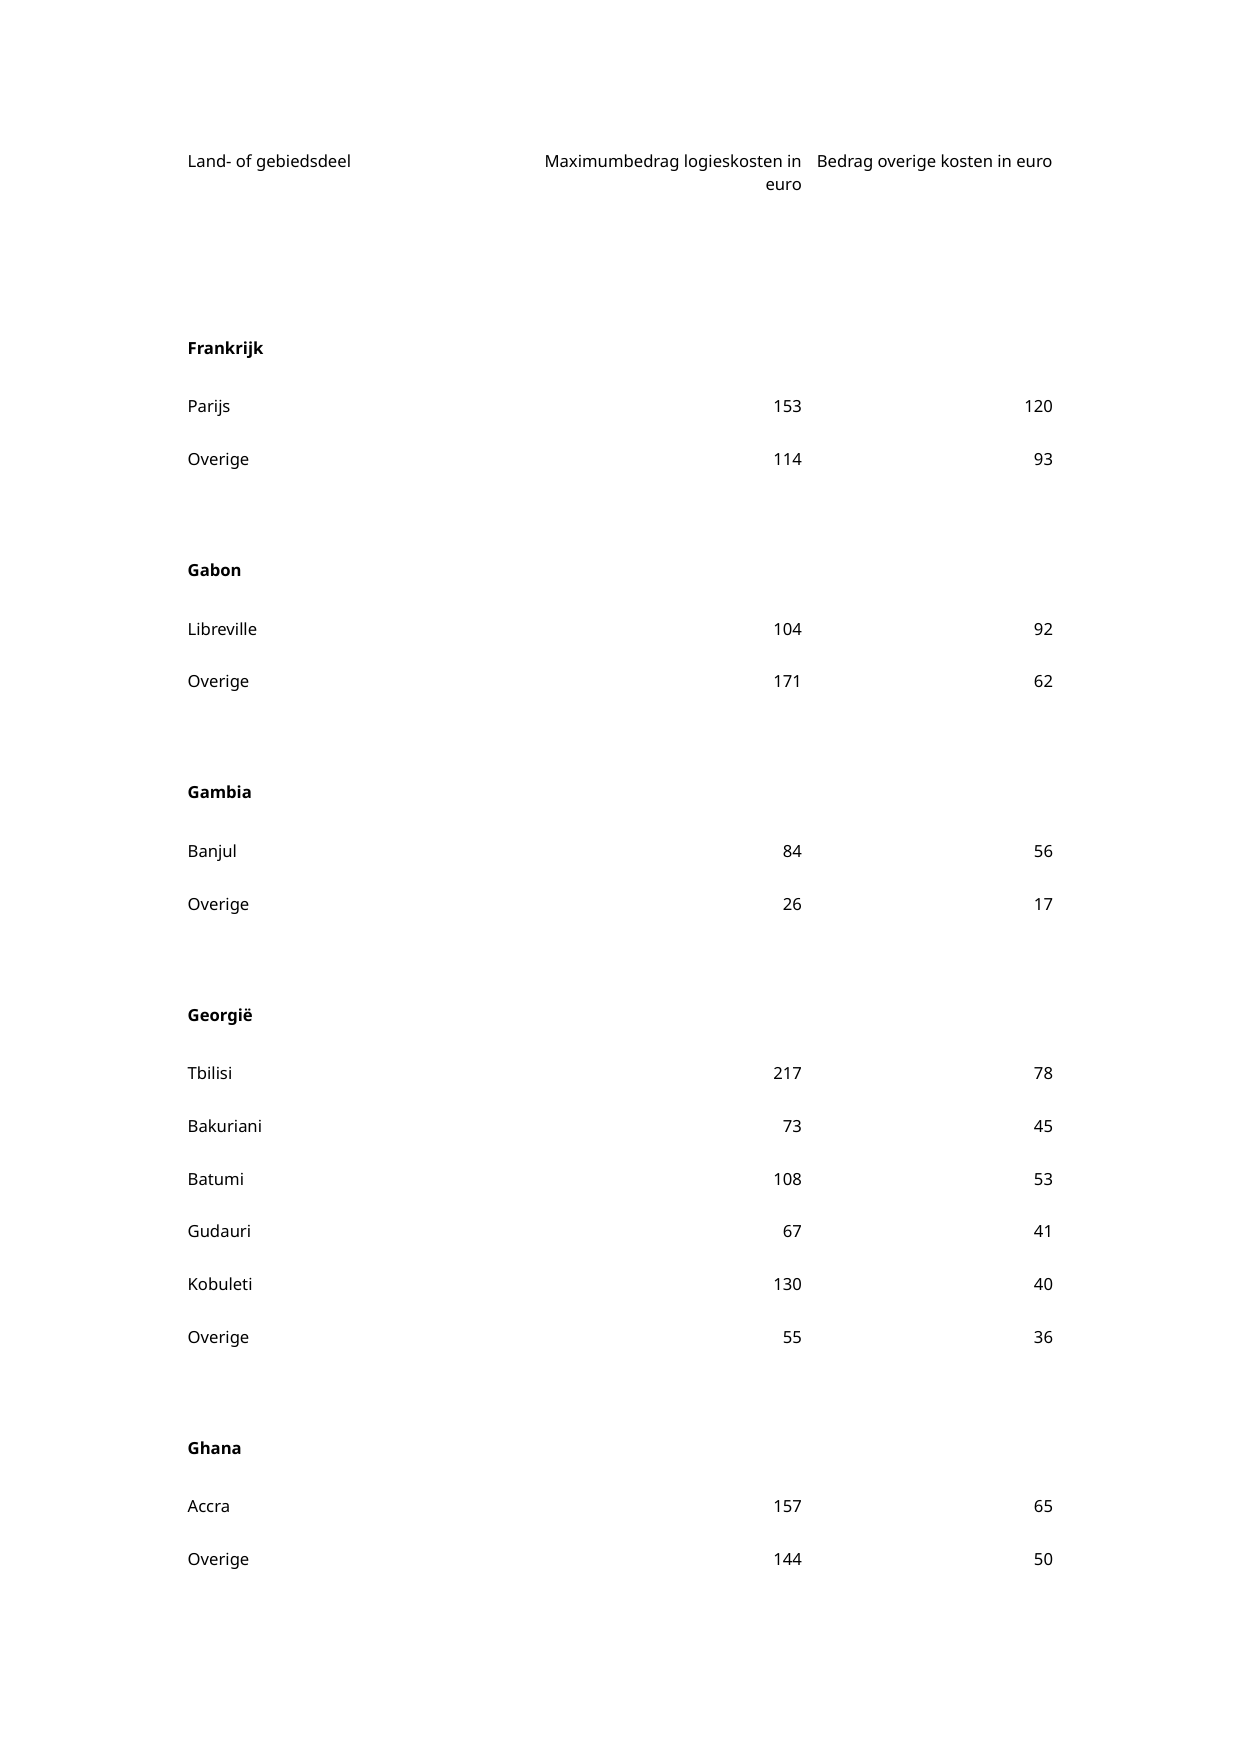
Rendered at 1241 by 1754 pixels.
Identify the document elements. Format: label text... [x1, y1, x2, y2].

table_cell Bakuriani [188, 1115, 525, 1167]
table_cell Tbilisi [188, 1062, 525, 1114]
table_cell 62 [802, 670, 1053, 723]
table_cell 45 [802, 1115, 1053, 1167]
table_cell 92 [802, 617, 1053, 670]
table_cell [525, 781, 802, 839]
table_cell Gudauri [188, 1220, 525, 1273]
table_cell [525, 278, 802, 337]
table_cell 55 [525, 1325, 802, 1378]
table_cell [802, 225, 1053, 278]
table_cell [802, 1004, 1053, 1062]
table_cell [188, 1378, 525, 1437]
table_header Maximumbedrag logieskosten in euro [525, 150, 802, 225]
table_cell 41 [802, 1220, 1053, 1273]
table_cell 65 [802, 1495, 1053, 1548]
table_cell 78 [802, 1062, 1053, 1114]
table_cell 144 [525, 1548, 802, 1600]
table_cell [802, 723, 1053, 781]
table_cell Gabon [188, 559, 525, 617]
table_cell [188, 278, 525, 337]
table_cell 17 [802, 892, 1053, 945]
table_cell 40 [802, 1273, 1053, 1325]
table_cell 84 [525, 840, 802, 892]
table_cell [802, 278, 1053, 337]
table_cell Batumi [188, 1167, 525, 1220]
table_cell Overige [188, 1548, 525, 1600]
table_cell Overige [188, 670, 525, 723]
table_cell 153 [525, 395, 802, 448]
table_cell 120 [802, 395, 1053, 448]
table_cell Parijs [188, 395, 525, 448]
table_cell [525, 1378, 802, 1437]
table_cell Overige [188, 448, 525, 500]
table_cell 36 [802, 1325, 1053, 1378]
table_cell Gambia [188, 781, 525, 839]
table_cell [525, 1437, 802, 1495]
table_cell 157 [525, 1495, 802, 1548]
table_cell [525, 337, 802, 395]
table_cell Overige [188, 1325, 525, 1378]
table_cell 114 [525, 448, 802, 500]
table_cell Frankrijk [188, 337, 525, 395]
table_cell 104 [525, 617, 802, 670]
table_cell Georgië [188, 1004, 525, 1062]
table_cell [525, 945, 802, 1003]
table_cell [802, 337, 1053, 395]
table_cell [525, 723, 802, 781]
table_cell 171 [525, 670, 802, 723]
table_cell Overige [188, 892, 525, 945]
table_cell [802, 500, 1053, 559]
table_header Bedrag overige kosten in euro [802, 150, 1053, 225]
table_cell 130 [525, 1273, 802, 1325]
table_cell 26 [525, 892, 802, 945]
table_cell 217 [525, 1062, 802, 1114]
table_cell [188, 723, 525, 781]
table_cell Accra [188, 1495, 525, 1548]
table_cell 108 [525, 1167, 802, 1220]
table_cell [802, 559, 1053, 617]
table_cell [802, 1378, 1053, 1437]
table_cell 67 [525, 1220, 802, 1273]
table_cell 50 [802, 1548, 1053, 1600]
table_cell [802, 781, 1053, 839]
table_cell 73 [525, 1115, 802, 1167]
table_cell [525, 225, 802, 278]
table_cell [525, 500, 802, 559]
table_cell 53 [802, 1167, 1053, 1220]
table_cell [188, 225, 525, 278]
table_cell 56 [802, 840, 1053, 892]
table_cell [188, 945, 525, 1003]
table_cell 93 [802, 448, 1053, 500]
table_cell [525, 1004, 802, 1062]
table_cell Ghana [188, 1437, 525, 1495]
table_cell [802, 945, 1053, 1003]
table_cell Libreville [188, 617, 525, 670]
table_cell [525, 559, 802, 617]
table_cell [188, 500, 525, 559]
table_header Land- of gebiedsdeel [188, 150, 525, 225]
table_cell Banjul [188, 840, 525, 892]
table_cell [802, 1437, 1053, 1495]
table_cell Kobuleti [188, 1273, 525, 1325]
